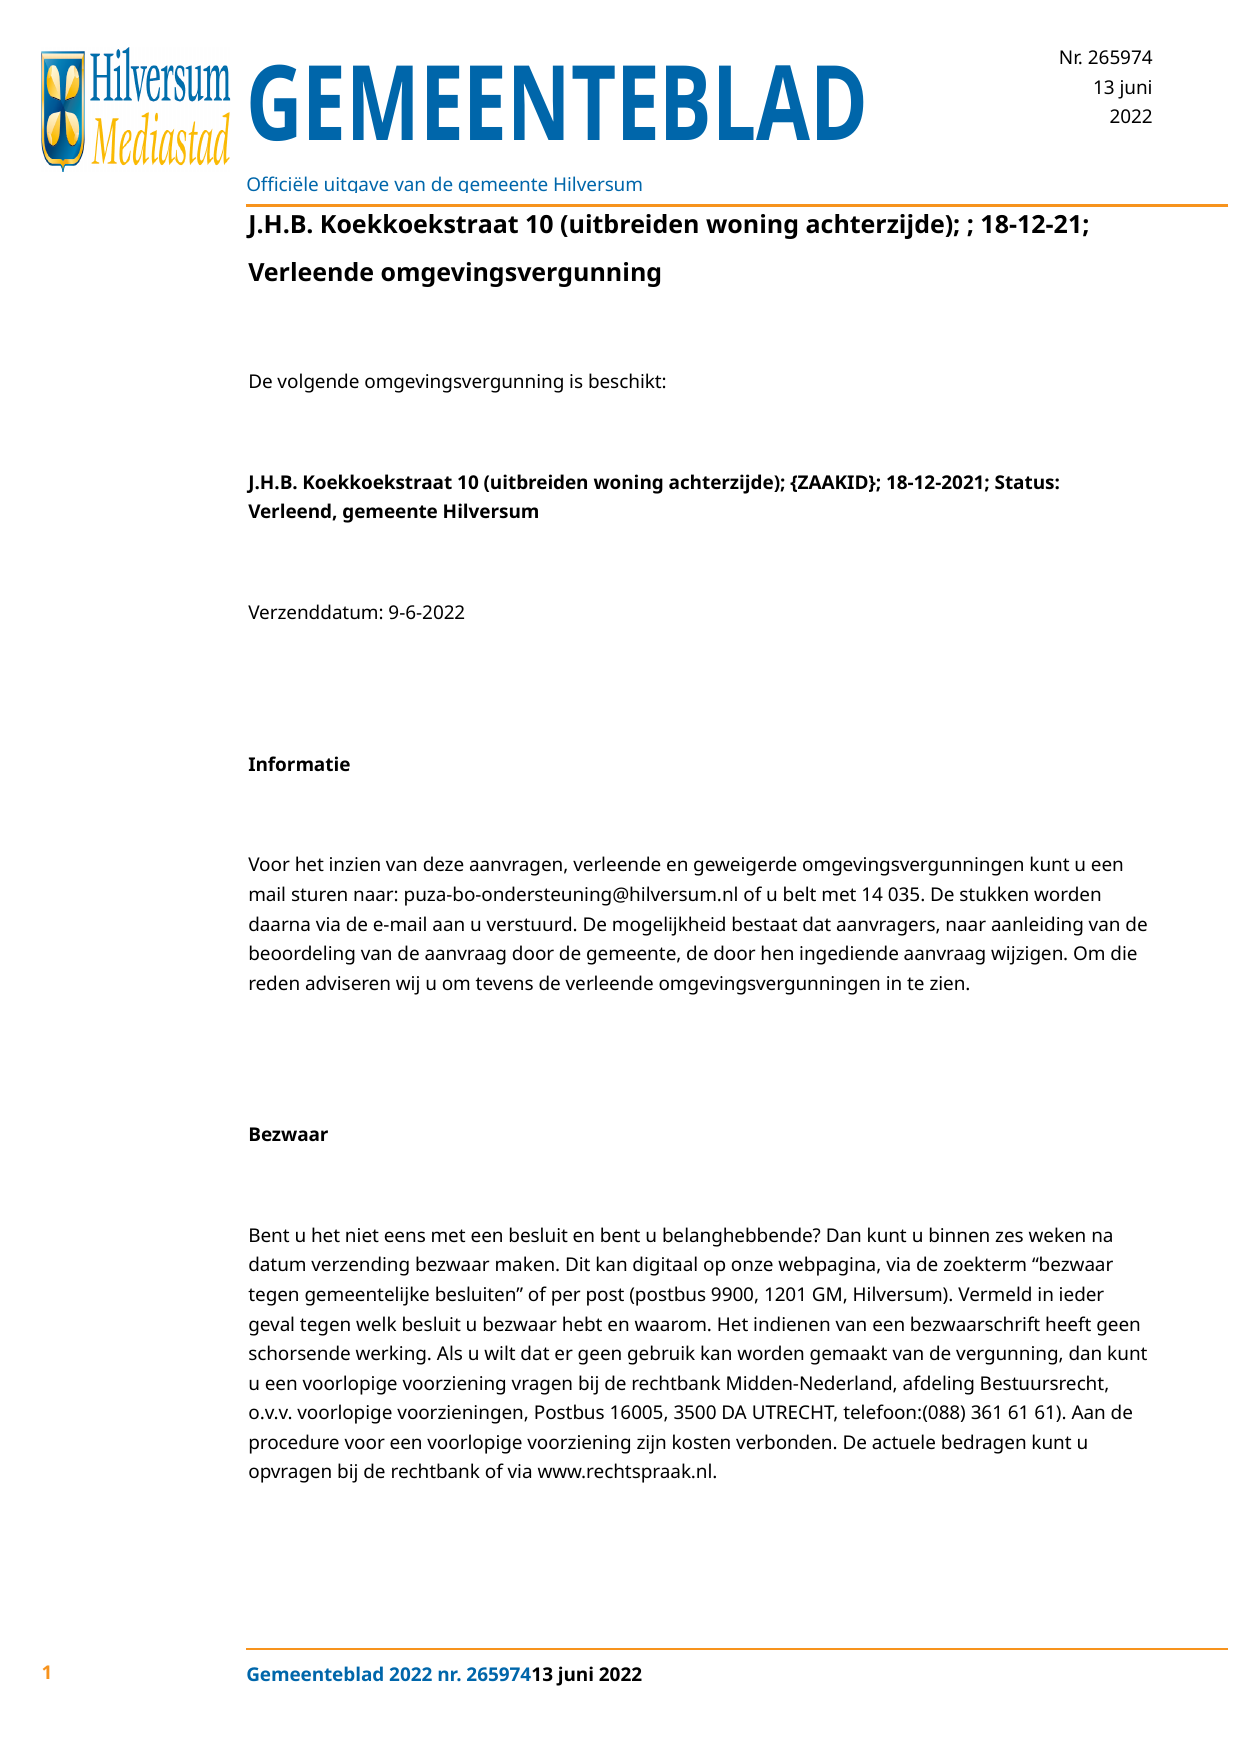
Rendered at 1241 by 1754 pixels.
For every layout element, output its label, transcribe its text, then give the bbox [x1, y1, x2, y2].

text De volgende omgevingsvergunning is beschikt: [248, 368, 1152, 394]
text J.H.B. Koekkoekstraat 10 (uitbreiden woning achterzijde); ; 18-12-21; Verleende omgevingsvergunning [248, 207, 1152, 288]
text Bezwaar [248, 1121, 1152, 1147]
text J.H.B. Koekkoekstraat 10 (uitbreiden woning achterzijde); {ZAAKID}; 18-12-2021; Status: Verleend, gemeente Hilversum [248, 469, 1152, 524]
text Informatie [248, 751, 1152, 777]
text Voor het inzien van deze aanvragen, verleende en geweigerde omgevingsvergunningen kunt u een mail sturen naar: puza-bo-ondersteuning@hilversum.nl of u belt met 14 035. De stukken worden daarna via de e-mail aan u verstuurd. De mogelijkheid bestaat dat aanvragers, naar aanleiding van de beoordeling van de aanvraag door de gemeente, de door hen ingediende aanvraag wijzigen. Om die reden adviseren wij u om tevens de verleende omgevingsvergunningen in te zien. [248, 852, 1152, 996]
text Bent u het niet eens met een besluit en bent u belanghebbende? Dan kunt u binnen zes weken na datum verzending bezwaar maken. Dit kan digitaal op onze webpagina, via de zoekterm “bezwaar tegen gemeentelijke besluiten” of per post (postbus 9900, 1201 GM, Hilversum). Vermeld in ieder geval tegen welk besluit u bezwaar hebt en waarom. Het indienen van een bezwaarschrift heeft geen schorsende werking. Als u wilt dat er geen gebruik kan worden gemaakt van de vergunning, dan kunt u een voorlopige voorziening vragen bij de rechtbank Midden-Nederland, afdeling Bestuursrecht, o.v.v. voorlopige voorzieningen, Postbus 16005, 3500 DA UTRECHT, telefoon:(088) 361 61 61). Aan de procedure voor een voorlopige voorziening zijn kosten verbonden. De actuele bedragen kunt u opvragen bij de rechtbank of via www.rechtspraak.nl. [248, 1222, 1152, 1484]
picture [41, 47, 231, 172]
text Verzenddatum: 9-6-2022 [248, 599, 1152, 625]
